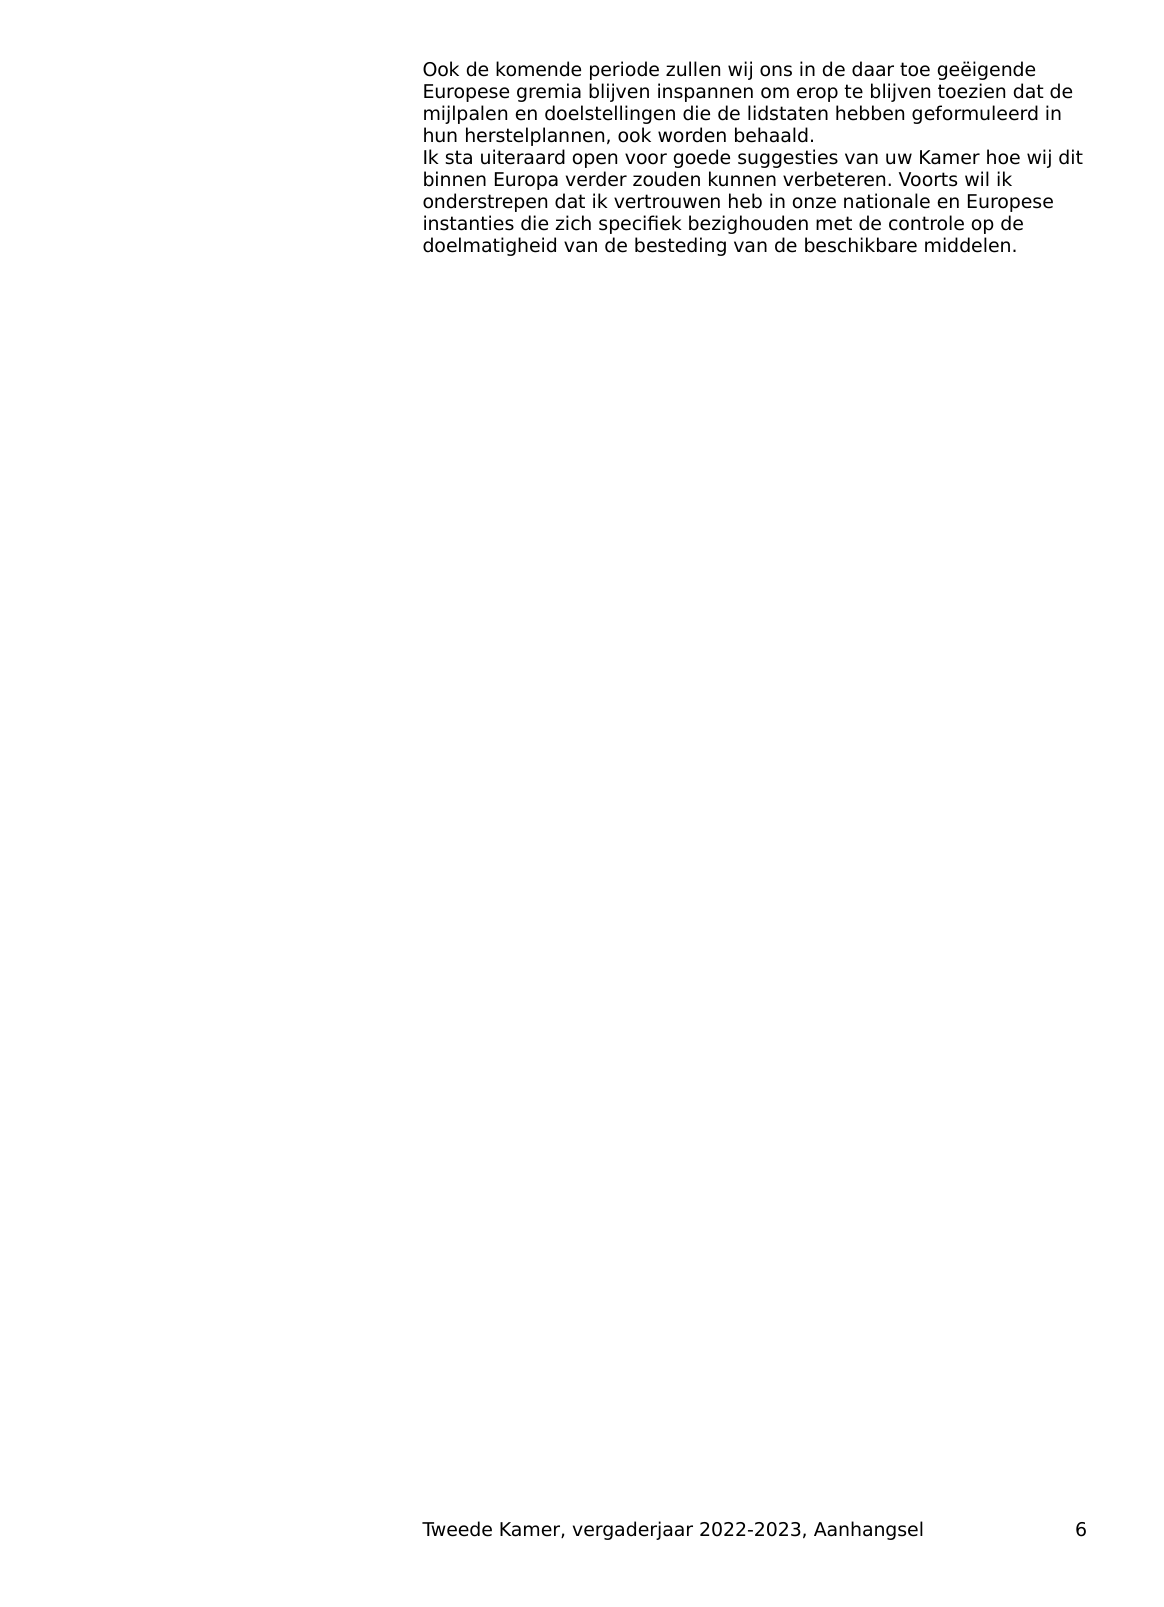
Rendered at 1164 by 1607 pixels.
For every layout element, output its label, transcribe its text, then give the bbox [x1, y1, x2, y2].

text Ook de komende periode zullen wij ons in de daar toe geëigende Europese gremia blijven inspannen om erop te blijven toezien dat de mijlpalen en doelstellingen die de lidstaten hebben geformuleerd in hun herstelplannen, ook worden behaald. [422, 59, 1087, 147]
text Ik sta uiteraard open voor goede suggesties van uw Kamer hoe wij dit binnen Europa verder zouden kunnen verbeteren. Voorts wil ik onderstrepen dat ik vertrouwen heb in onze nationale en Europese instanties die zich specifiek bezighouden met de controle op de doelmatigheid van de besteding van de beschikbare middelen. [422, 147, 1087, 257]
